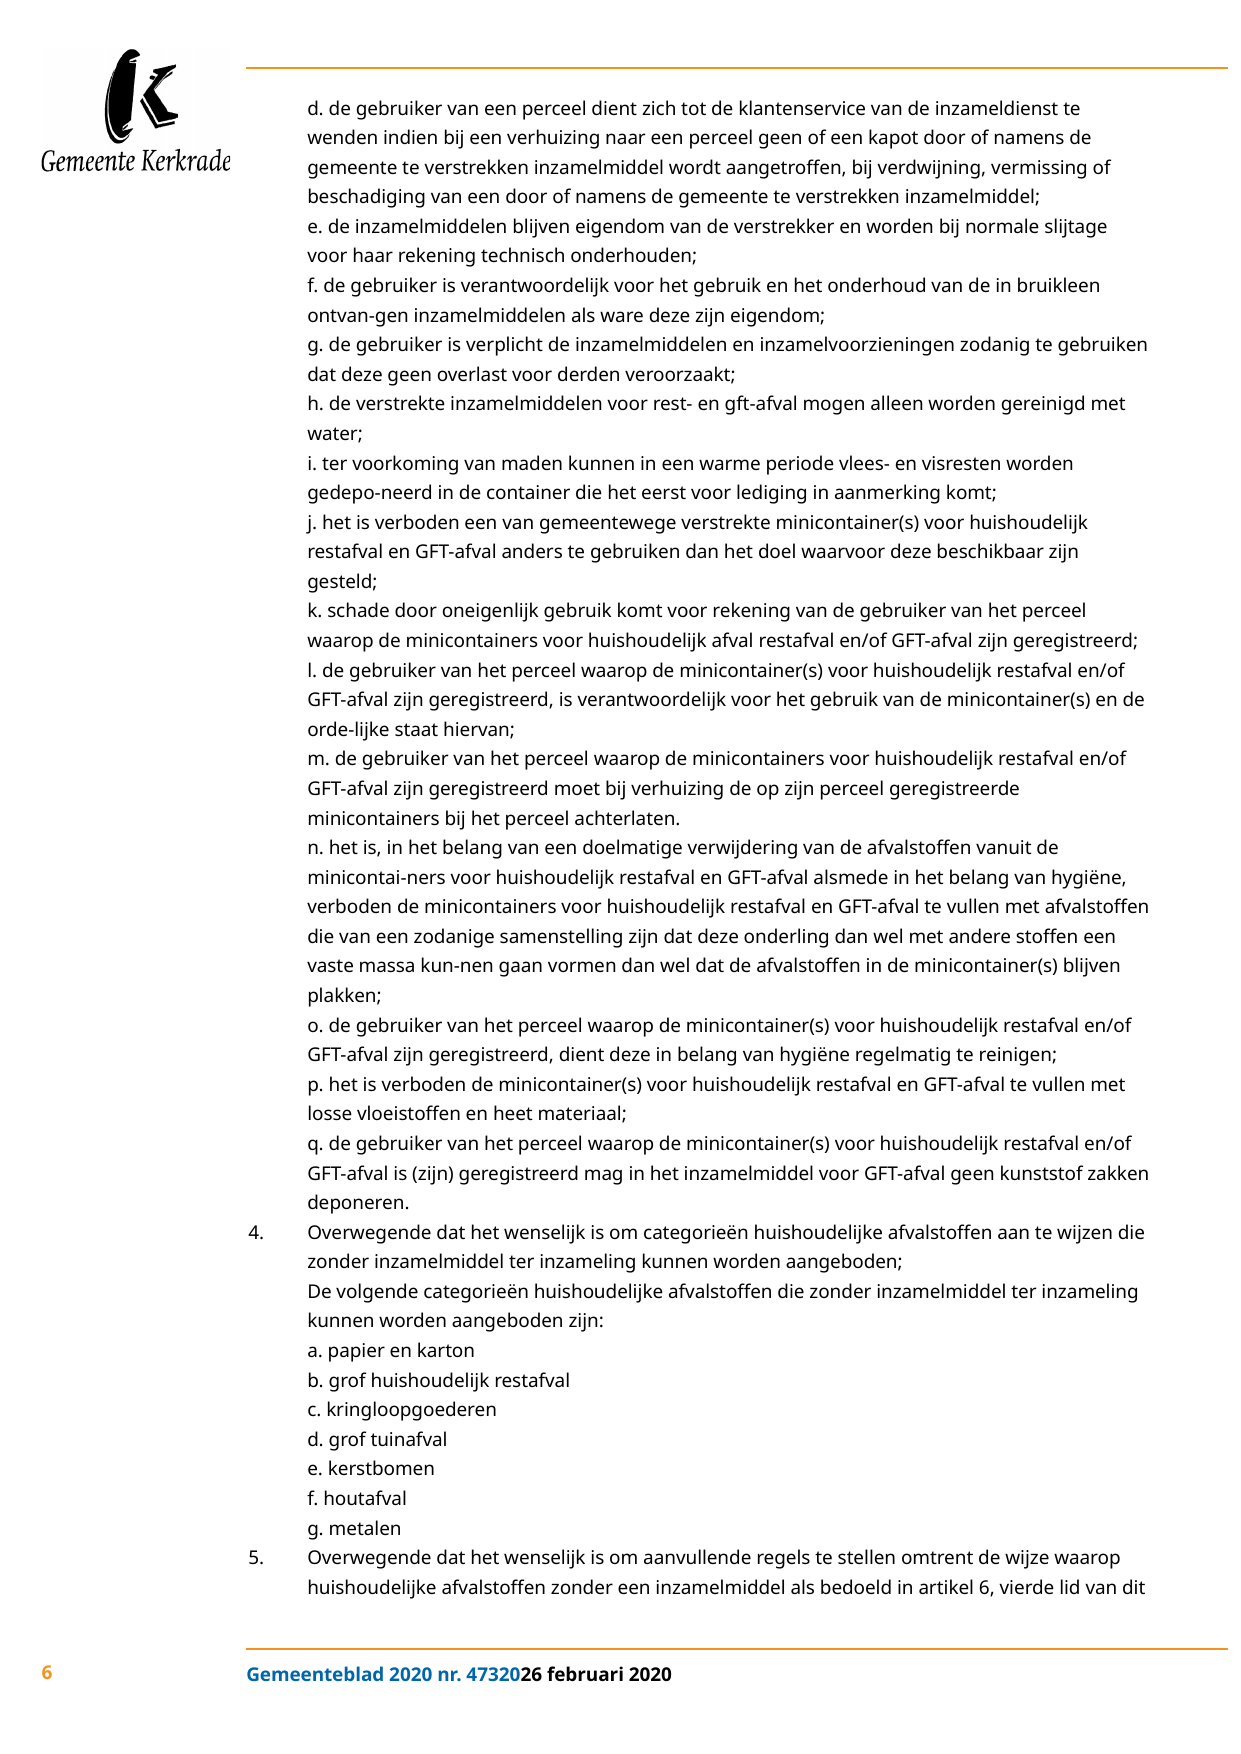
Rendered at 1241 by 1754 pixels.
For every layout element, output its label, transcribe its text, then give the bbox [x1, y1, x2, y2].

list l. de gebruiker van het perceel waarop de minicontainer(s) voor huishoudelijk restafval en/of GFT-afval zijn geregistreerd, is verantwoordelijk voor het gebruik van de minicontainer(s) en de orde-lijke staat hiervan; [248, 657, 1152, 742]
list k. schade door oneigenlijk gebruik komt voor rekening van de gebruiker van het perceel waarop de minicontainers voor huishoudelijk afval restafval en/of GFT-afval zijn geregistreerd; [248, 598, 1152, 653]
list f. houtafval [248, 1485, 1152, 1511]
list d. grof tuinafval [248, 1426, 1152, 1452]
list h. de verstrekte inzamelmiddelen voor rest- en gft-afval mogen alleen worden gereinigd met water; [248, 391, 1152, 446]
list De volgende categorieën huishoudelijke afvalstoffen die zonder inzamelmiddel ter inzameling kunnen worden aangeboden zijn: [248, 1278, 1152, 1333]
list g. de gebruiker is verplicht de inzamelmiddelen en inzamelvoorzieningen zodanig te gebruiken dat deze geen overlast voor derden veroorzaakt; [248, 331, 1152, 387]
list o. de gebruiker van het perceel waarop de minicontainer(s) voor huishoudelijk restafval en/of GFT-afval zijn geregistreerd, dient deze in belang van hygiëne regelmatig te reinigen; [248, 1012, 1152, 1067]
list d. de gebruiker van een perceel dient zich tot de klantenservice van de inzameldienst te wenden indien bij een verhuizing naar een perceel geen of een kapot door of namens de gemeente te verstrekken inzamelmiddel wordt aangetroffen, bij verdwijning, vermissing of beschadiging van een door of namens de gemeente te verstrekken inzamelmiddel; [248, 95, 1152, 209]
list b. grof huishoudelijk restafval [248, 1367, 1152, 1393]
list a. papier en karton [248, 1337, 1152, 1363]
list Overwegende dat het wenselijk is om aanvullende regels te stellen omtrent de wijze waarop huishoudelijke afvalstoffen zonder een inzamelmiddel als bedoeld in artikel 6, vierde lid van dit [248, 1544, 1152, 1600]
list n. het is, in het belang van een doelmatige verwijdering van de afvalstoffen vanuit de minicontai-ners voor huishoudelijk restafval en GFT-afval alsmede in het belang van hygiëne, verboden de minicontainers voor huishoudelijk restafval en GFT-afval te vullen met afvalstoffen die van een zodanige samenstelling zijn dat deze onderling dan wel met andere stoffen een vaste massa kun-nen gaan vormen dan wel dat de afvalstoffen in de minicontainer(s) blijven plakken; [248, 834, 1152, 1008]
list p. het is verboden de minicontainer(s) voor huishoudelijk restafval en GFT-afval te vullen met losse vloeistoffen en heet materiaal; [248, 1071, 1152, 1126]
picture [41, 47, 231, 172]
list i. ter voorkoming van maden kunnen in een warme periode vlees- en visresten worden gedepo-neerd in de container die het eerst voor lediging in aanmerking komt; [248, 450, 1152, 505]
list g. metalen [248, 1515, 1152, 1541]
list c. kringloopgoederen [248, 1396, 1152, 1422]
list j. het is verboden een van gemeentewege verstrekte minicontainer(s) voor huishoudelijk restafval en GFT-afval anders te gebruiken dan het doel waarvoor deze beschikbaar zijn gesteld; [248, 509, 1152, 594]
list f. de gebruiker is verantwoordelijk voor het gebruik en het onderhoud van de in bruikleen ontvan-gen inzamelmiddelen als ware deze zijn eigendom; [248, 272, 1152, 328]
list Overwegende dat het wenselijk is om categorieën huishoudelijke afvalstoffen aan te wijzen die zonder inzamelmiddel ter inzameling kunnen worden aangeboden; [248, 1219, 1152, 1274]
list q. de gebruiker van het perceel waarop de minicontainer(s) voor huishoudelijk restafval en/of GFT-afval is (zijn) geregistreerd mag in het inzamelmiddel voor GFT-afval geen kunststof zakken deponeren. [248, 1130, 1152, 1215]
list e. de inzamelmiddelen blijven eigendom van de verstrekker en worden bij normale slijtage voor haar rekening technisch onderhouden; [248, 213, 1152, 268]
list m. de gebruiker van het perceel waarop de minicontainers voor huishoudelijk restafval en/of GFT-afval zijn geregistreerd moet bij verhuizing de op zijn perceel geregistreerde minicontainers bij het perceel achterlaten. [248, 746, 1152, 831]
list e. kerstbomen [248, 1456, 1152, 1481]
